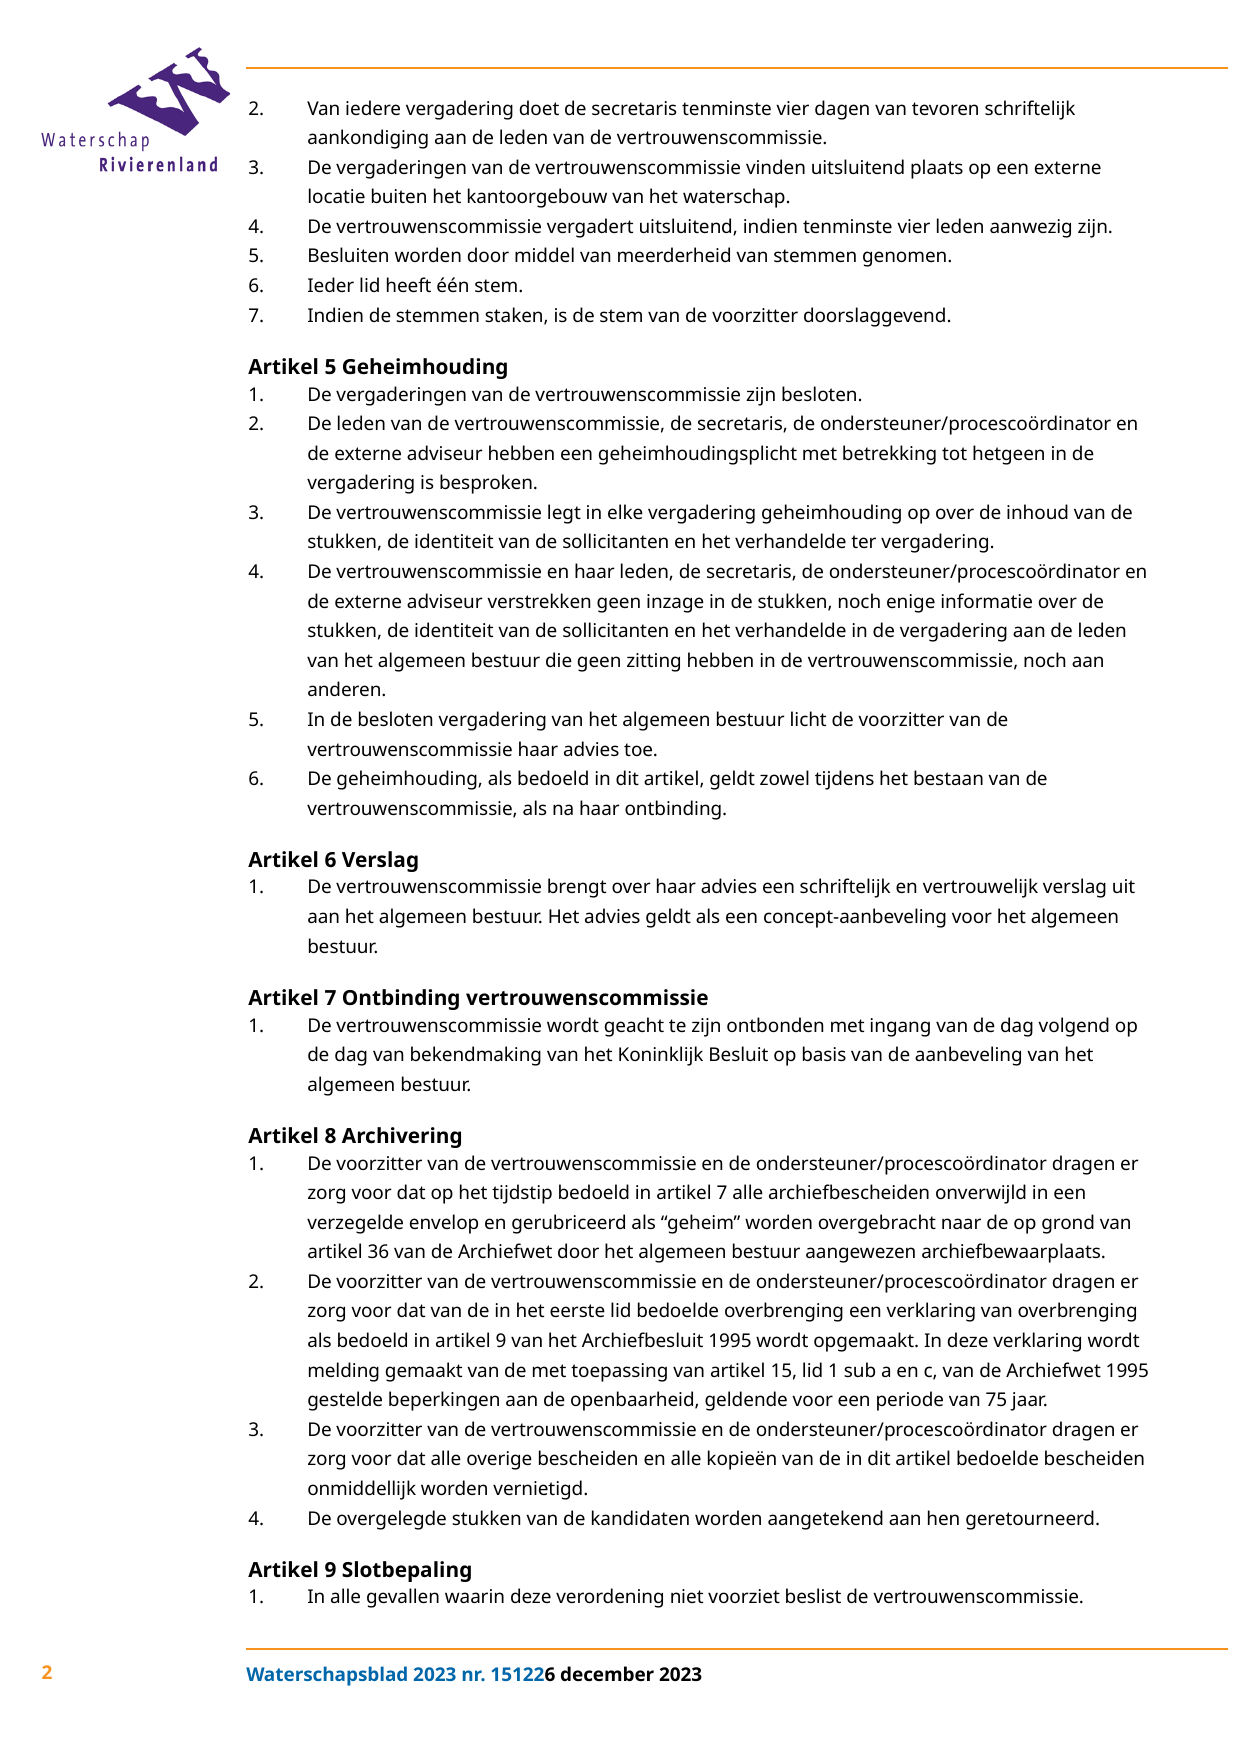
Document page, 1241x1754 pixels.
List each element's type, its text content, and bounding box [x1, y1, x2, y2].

list De vergaderingen van de vertrouwenscommissie vinden uitsluitend plaats op een externe locatie buiten het kantoorgebouw van het waterschap. [248, 154, 1152, 209]
list De vertrouwenscommissie wordt geacht te zijn ontbonden met ingang van de dag volgend op de dag van bekendmaking van het Koninklijk Besluit op basis van de aanbeveling van het algemeen bestuur. [248, 1012, 1152, 1097]
list Van iedere vergadering doet de secretaris tenminste vier dagen van tevoren schriftelijk aankondiging aan de leden van de vertrouwenscommissie. [248, 95, 1152, 150]
list De vertrouwenscommissie legt in elke vergadering geheimhouding op over de inhoud van de stukken, de identiteit van de sollicitanten en het verhandelde ter vergadering. [248, 499, 1152, 554]
list De voorzitter van de vertrouwenscommissie en de ondersteuner/procescoördinator dragen er zorg voor dat alle overige bescheiden en alle kopieën van de in dit artikel bedoelde bescheiden onmiddellijk worden vernietigd. [248, 1416, 1152, 1501]
list De geheimhouding, als bedoeld in dit artikel, geldt zowel tijdens het bestaan van de vertrouwenscommissie, als na haar ontbinding. [248, 765, 1152, 821]
list De vertrouwenscommissie brengt over haar advies een schriftelijk en vertrouwelijk verslag uit aan het algemeen bestuur. Het advies geldt als een concept-aanbeveling voor het algemeen bestuur. [248, 874, 1152, 959]
list De vertrouwenscommissie vergadert uitsluitend, indien tenminste vier leden aanwezig zijn. [248, 213, 1152, 239]
list In de besloten vergadering van het algemeen bestuur licht de voorzitter van de vertrouwenscommissie haar advies toe. [248, 706, 1152, 761]
list Besluiten worden door middel van meerderheid van stemmen genomen. [248, 243, 1152, 268]
text Artikel 7 Ontbinding vertrouwenscommissie [248, 983, 1152, 1012]
list De leden van de vertrouwenscommissie, de secretaris, de ondersteuner/procescoördinator en de externe adviseur hebben een geheimhoudingsplicht met betrekking tot hetgeen in de vergadering is besproken. [248, 410, 1152, 495]
list Indien de stemmen staken, is de stem van de voorzitter doorslaggevend. [248, 302, 1152, 328]
picture [41, 47, 231, 172]
list In alle gevallen waarin deze verordening niet voorziet beslist de vertrouwenscommissie. [248, 1584, 1152, 1609]
text Artikel 6 Verslag [248, 845, 1152, 874]
text Artikel 5 Geheimhouding [248, 352, 1152, 381]
list Ieder lid heeft één stem. [248, 272, 1152, 298]
list De vertrouwenscommissie en haar leden, de secretaris, de ondersteuner/procescoördinator en de externe adviseur verstrekken geen inzage in de stukken, noch enige informatie over de stukken, de identiteit van de sollicitanten en het verhandelde in de vergadering aan de leden van het algemeen bestuur die geen zitting hebben in de vertrouwenscommissie, noch aan anderen. [248, 558, 1152, 702]
text Artikel 8 Archivering [248, 1121, 1152, 1150]
list De voorzitter van de vertrouwenscommissie en de ondersteuner/procescoördinator dragen er zorg voor dat van de in het eerste lid bedoelde overbrenging een verklaring van overbrenging als bedoeld in artikel 9 van het Archiefbesluit 1995 wordt opgemaakt. In deze verklaring wordt melding gemaakt van de met toepassing van artikel 15, lid 1 sub a en c, van de Archiefwet 1995 gestelde beperkingen aan de openbaarheid, geldende voor een periode van 75 jaar. [248, 1268, 1152, 1412]
text Artikel 9 Slotbepaling [248, 1555, 1152, 1584]
list De overgelegde stukken van de kandidaten worden aangetekend aan hen geretourneerd. [248, 1505, 1152, 1531]
list De voorzitter van de vertrouwenscommissie en de ondersteuner/procescoördinator dragen er zorg voor dat op het tijdstip bedoeld in artikel 7 alle archiefbescheiden onverwijld in een verzegelde envelop en gerubriceerd als “geheim” worden overgebracht naar de op grond van artikel 36 van de Archiefwet door het algemeen bestuur aangewezen archiefbewaarplaats. [248, 1150, 1152, 1264]
list De vergaderingen van de vertrouwenscommissie zijn besloten. [248, 381, 1152, 406]
